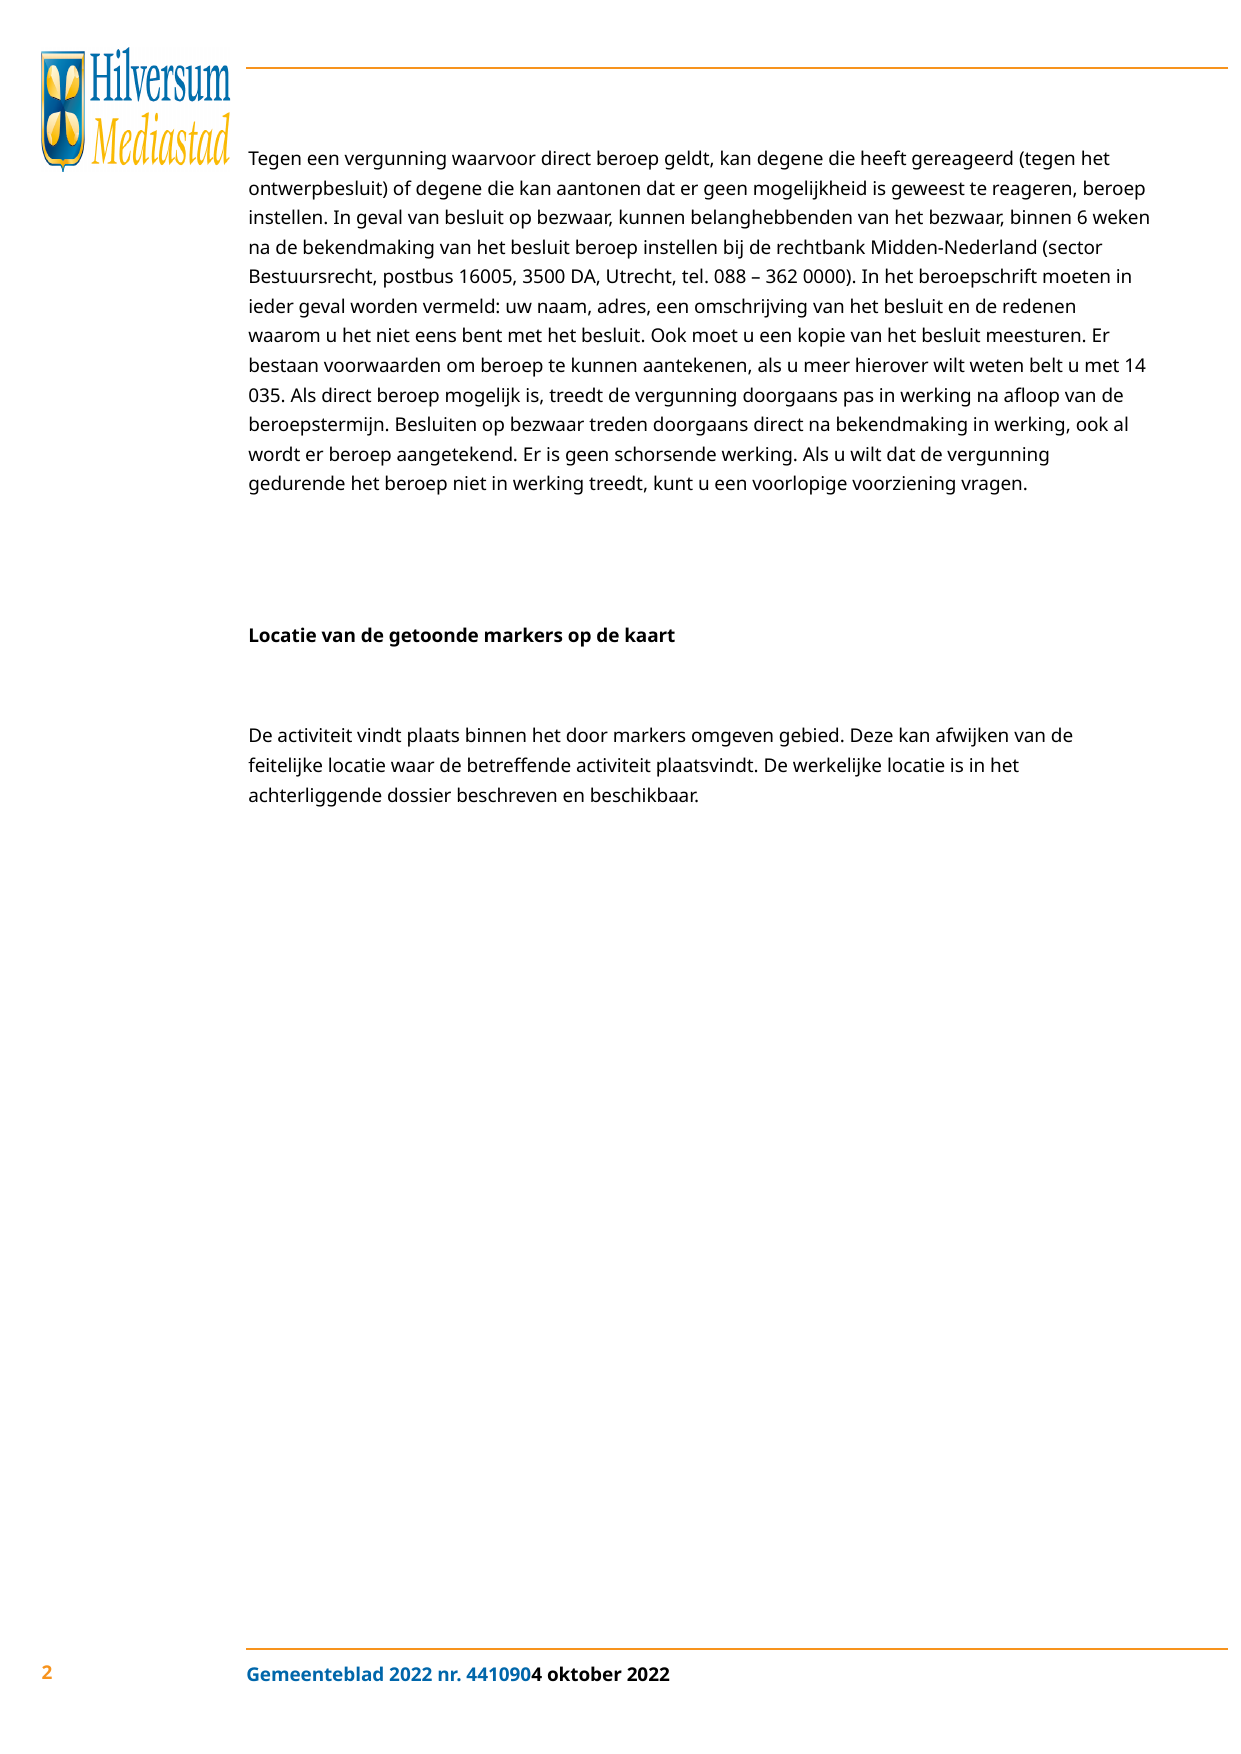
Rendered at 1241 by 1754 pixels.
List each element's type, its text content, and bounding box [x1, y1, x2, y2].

text De activiteit vindt plaats binnen het door markers omgeven gebied. Deze kan afwijken van de feitelijke locatie waar de betreffende activiteit plaatsvindt. De werkelijke locatie is in het achterliggende dossier beschreven en beschikbaar. [248, 723, 1152, 808]
text Locatie van de getoonde markers op de kaart [248, 622, 1152, 648]
text Tegen een vergunning waarvoor direct beroep geldt, kan degene die heeft gereageerd (tegen het ontwerpbesluit) of degene die kan aantonen dat er geen mogelijkheid is geweest te reageren, beroep instellen. In geval van besluit op bezwaar, kunnen belanghebbenden van het bezwaar, binnen 6 weken na de bekendmaking van het besluit beroep instellen bij de rechtbank Midden-Nederland (sector Bestuursrecht, postbus 16005, 3500 DA, Utrecht, tel. 088 – 362 0000). In het beroepschrift moeten in ieder geval worden vermeld: uw naam, adres, een omschrijving van het besluit en de redenen waarom u het niet eens bent met het besluit. Ook moet u een kopie van het besluit meesturen. Er bestaan voorwaarden om beroep te kunnen aantekenen, als u meer hierover wilt weten belt u met 14 035. Als direct beroep mogelijk is, treedt de vergunning doorgaans pas in werking na afloop van de beroepstermijn. Besluiten op bezwaar treden doorgaans direct na bekendmaking in werking, ook al wordt er beroep aangetekend. Er is geen schorsende werking. Als u wilt dat de vergunning gedurende het beroep niet in werking treedt, kunt u een voorlopige voorziening vragen. [248, 145, 1152, 496]
picture [41, 47, 231, 172]
